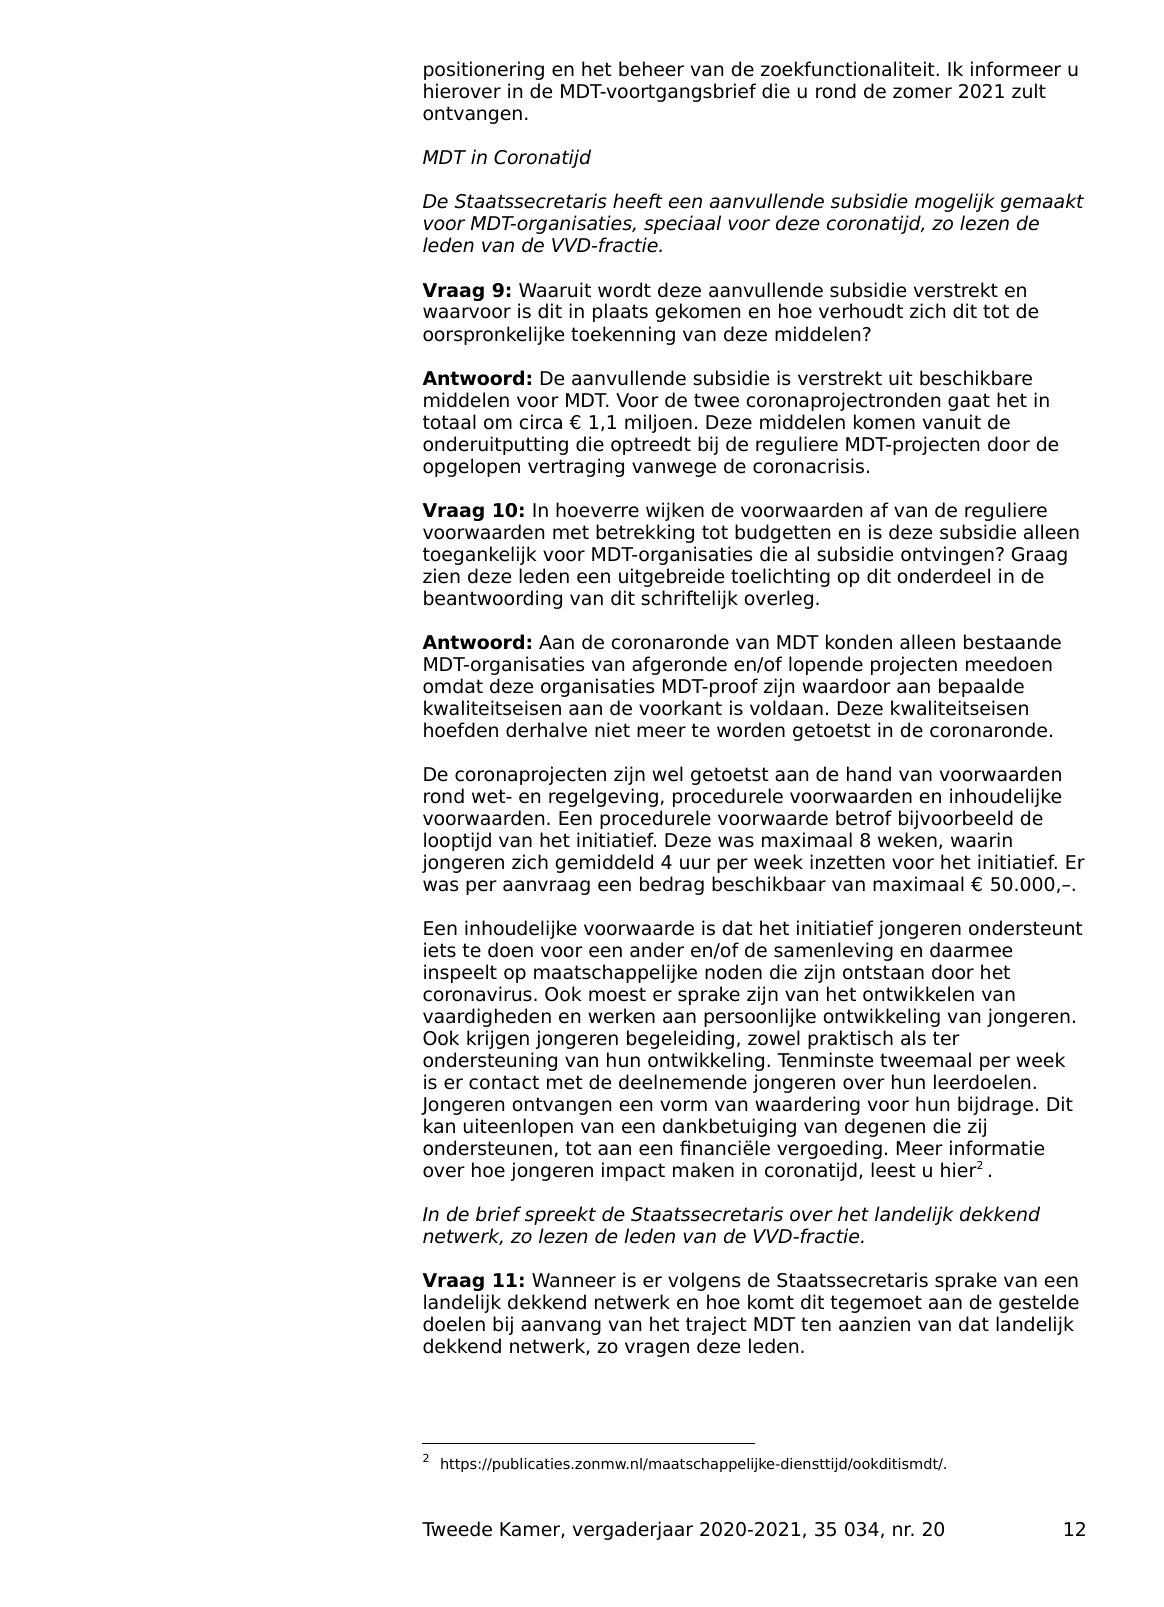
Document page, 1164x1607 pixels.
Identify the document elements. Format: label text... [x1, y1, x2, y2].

text Antwoord: Aan de coronaronde van MDT konden alleen bestaande MDT-organisaties van afgeronde en/of lopende projecten meedoen omdat deze organisaties MDT-proof zijn waardoor aan bepaalde kwaliteitseisen aan de voorkant is voldaan. Deze kwaliteitseisen hoefden derhalve niet meer te worden getoetst in de coronaronde. [422, 632, 1087, 742]
text Antwoord: De aanvullende subsidie is verstrekt uit beschikbare middelen voor MDT. Voor de twee coronaprojectronden gaat het in totaal om circa € 1,1 miljoen. Deze middelen komen vanuit de onderuitputting die optreedt bij de reguliere MDT-projecten door de opgelopen vertraging vanwege de coronacrisis. [422, 368, 1087, 477]
text Vraag 9: Waaruit wordt deze aanvullende subsidie verstrekt en waarvoor is dit in plaats gekomen en hoe verhoudt zich dit tot de oorspronkelijke toekenning van deze middelen? [422, 279, 1087, 345]
text Een inhoudelijke voorwaarde is dat het initiatief jongeren ondersteunt iets te doen voor een ander en/of de samenleving en daarmee inspeelt op maatschappelijke noden die zijn ontstaan door het coronavirus. Ook moest er sprake zijn van het ontwikkelen van vaardigheden en werken aan persoonlijke ontwikkeling van jongeren. Ook krijgen jongeren begeleiding, zowel praktisch als ter ondersteuning van hun ontwikkeling. Tenminste tweemaal per week is er contact met de deelnemende jongeren over hun leerdoelen. Jongeren ontvangen een vorm van waardering voor hun bijdrage. Dit kan uiteenlopen van een dankbetuiging van degenen die zij ondersteunen, tot aan een financiële vergoeding. Meer informatie over hoe jongeren impact maken in coronatijd, leest u hier. [422, 918, 1087, 1182]
text De Staatssecretaris heeft een aanvullende subsidie mogelijk gemaakt voor MDT-organisaties, speciaal voor deze coronatijd, zo lezen de leden van de VVD-fractie. [422, 191, 1087, 257]
text In de brief spreekt de Staatssecretaris over het landelijk dekkend netwerk, zo lezen de leden van de VVD-fractie. [422, 1204, 1087, 1248]
text positionering en het beheer van de zoekfunctionaliteit. Ik informeer u hierover in de MDT-voortgangsbrief die u rond de zomer 2021 zult ontvangen. [422, 59, 1087, 125]
text https://publicaties.zonmw.nl/maatschappelijke-diensttijd/ookditismdt/. [422, 1452, 1087, 1474]
subtitle MDT in Coronatijd [422, 147, 1087, 169]
text Vraag 11: Wanneer is er volgens de Staatssecretaris sprake van een landelijk dekkend netwerk en hoe komt dit tegemoet aan de gestelde doelen bij aanvang van het traject MDT ten aanzien van dat landelijk dekkend netwerk, zo vragen deze leden. [422, 1270, 1087, 1358]
text De coronaprojecten zijn wel getoetst aan de hand van voorwaarden rond wet- en regelgeving, procedurele voorwaarden en inhoudelijke voorwaarden. Een procedurele voorwaarde betrof bijvoorbeeld de looptijd van het initiatief. Deze was maximaal 8 weken, waarin jongeren zich gemiddeld 4 uur per week inzetten voor het initiatief. Er was per aanvraag een bedrag beschikbaar van maximaal € 50.000,–. [422, 764, 1087, 896]
text Vraag 10: In hoeverre wijken de voorwaarden af van de reguliere voorwaarden met betrekking tot budgetten en is deze subsidie alleen toegankelijk voor MDT-organisaties die al subsidie ontvingen? Graag zien deze leden een uitgebreide toelichting op dit onderdeel in de beantwoording van dit schriftelijk overleg. [422, 500, 1087, 609]
